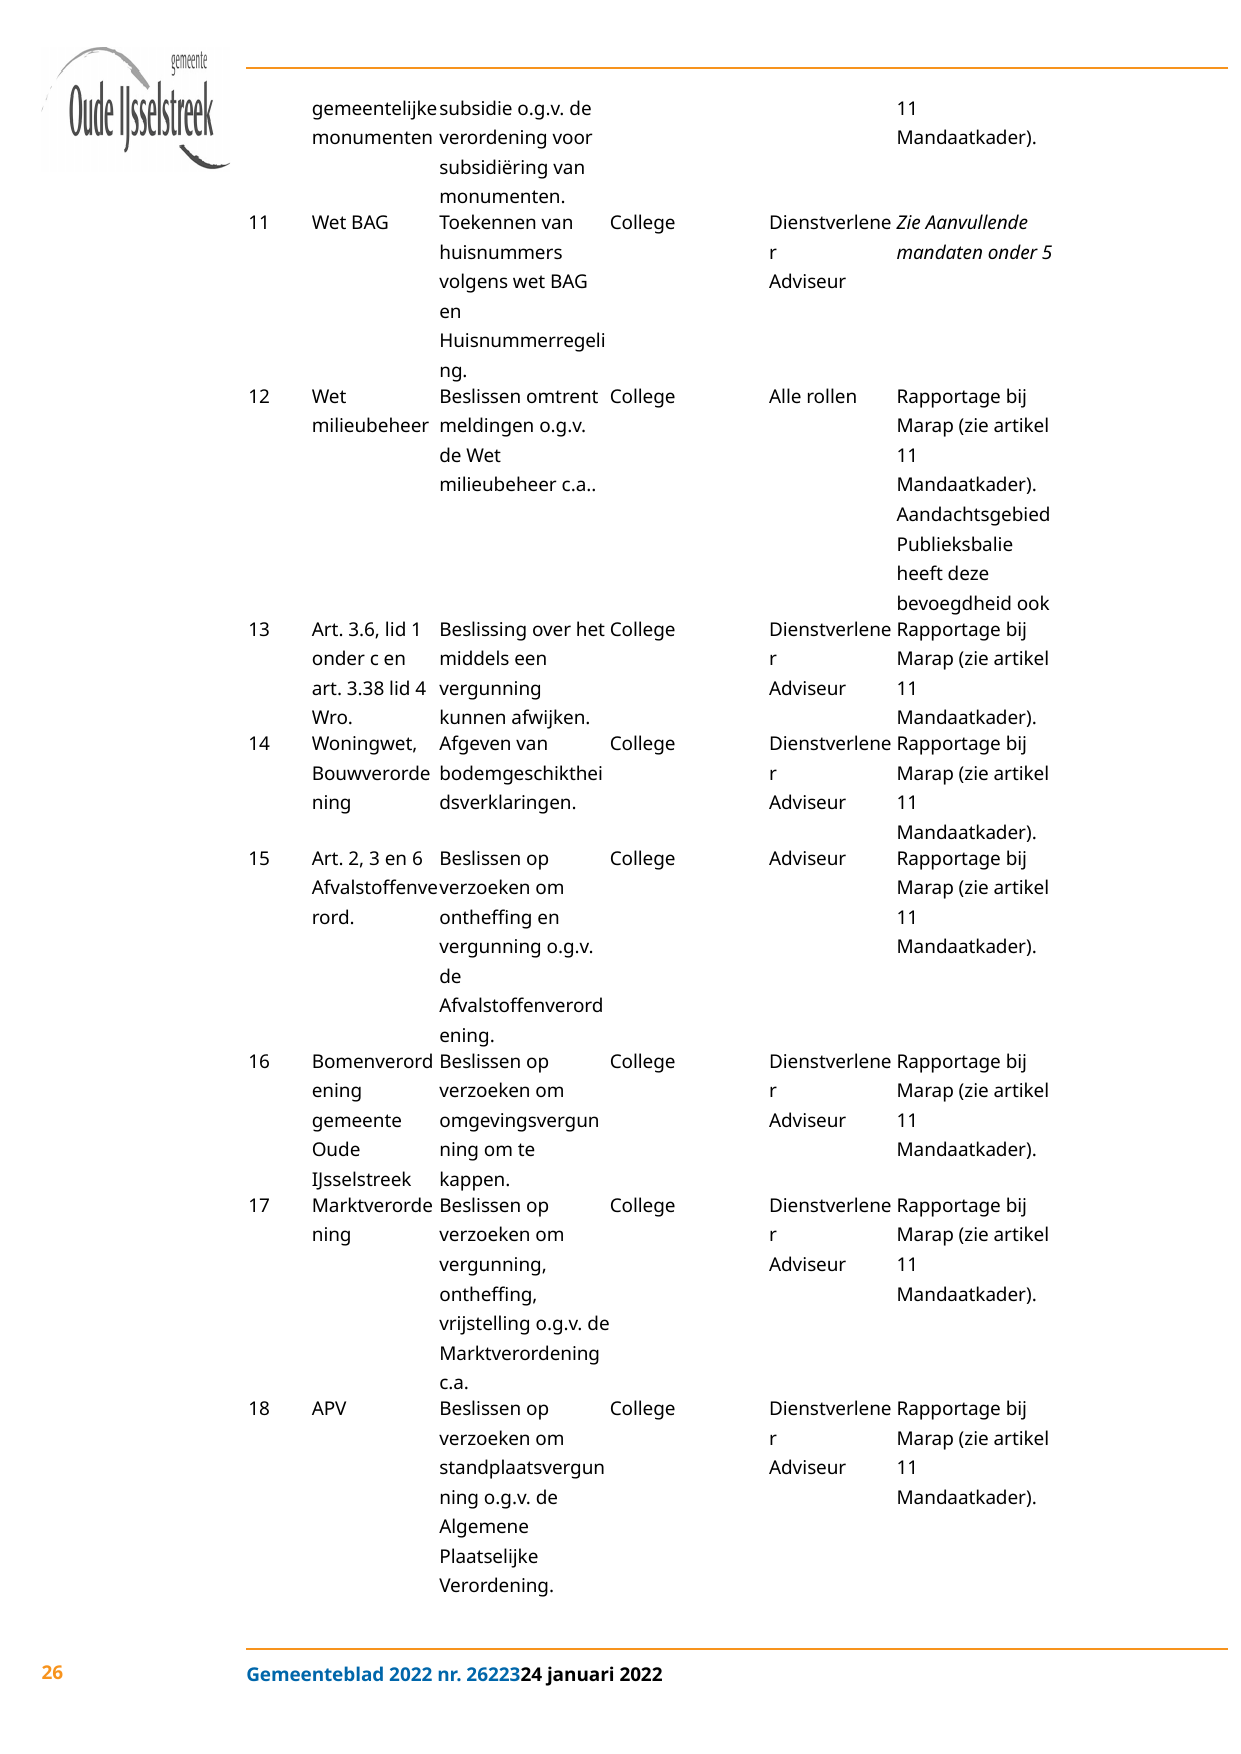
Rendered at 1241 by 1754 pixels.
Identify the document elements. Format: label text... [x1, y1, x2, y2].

table_cell APV [312, 1395, 439, 1598]
table_cell gemeentelijke monumenten [312, 95, 439, 209]
table_cell College [610, 845, 769, 1048]
table_cell Marktverordening [312, 1192, 439, 1395]
table_cell 11 Mandaatkader). [896, 95, 1056, 209]
table_cell Rapportage bij Marap (zie artikel 11 Mandaatkader). [896, 1048, 1056, 1192]
table_cell Rapportage bij Marap (zie artikel 11 Mandaatkader). [896, 1192, 1056, 1395]
table_cell [610, 95, 769, 209]
table_cell Rapportage bij Marap (zie artikel 11 Mandaatkader). Aandachtsgebied Publieksbalie heeft deze bevoegdheid ook [896, 383, 1056, 616]
table_cell Dienstverlener Adviseur [769, 1048, 896, 1192]
table_cell Toekennen van huisnummers volgens wet BAG en Huisnummerregeling. [439, 209, 609, 383]
table_cell 12 [248, 383, 312, 616]
table_cell College [610, 1048, 769, 1192]
table_cell Rapportage bij Marap (zie artikel 11 Mandaatkader). [896, 730, 1056, 845]
table_cell Dienstverlener Adviseur [769, 209, 896, 383]
picture [41, 47, 231, 172]
table_cell subsidie o.g.v. de verordening voor subsidiëring van monumenten. [439, 95, 609, 209]
table_cell Alle rollen [769, 383, 896, 616]
table_cell Wet BAG [312, 209, 439, 383]
table_cell Beslissen op verzoeken om ontheffing en vergunning o.g.v. de Afvalstoffenverordening. [439, 845, 609, 1048]
table_cell College [610, 209, 769, 383]
table_cell Art. 3.6, lid 1 onder c en art. 3.38 lid 4 Wro. [312, 616, 439, 730]
table_cell College [610, 730, 769, 845]
table_cell Beslissen op verzoeken om vergunning, ontheffing, vrijstelling o.g.v. de Marktverordening c.a. [439, 1192, 609, 1395]
table_cell Rapportage bij Marap (zie artikel 11 Mandaatkader). [896, 845, 1056, 1048]
table_cell [248, 95, 312, 209]
table_cell Dienstverlener Adviseur [769, 616, 896, 730]
table_cell Bomenverordening gemeente Oude IJsselstreek [312, 1048, 439, 1192]
table_cell Dienstverlener Adviseur [769, 1192, 896, 1395]
table_cell Dienstverlener Adviseur [769, 1395, 896, 1598]
table_cell 17 [248, 1192, 312, 1395]
table_cell Beslissen omtrent meldingen o.g.v. de Wet milieubeheer c.a.. [439, 383, 609, 616]
table_cell Woningwet, Bouwverordening [312, 730, 439, 845]
table_cell 11 [248, 209, 312, 383]
table_cell College [610, 383, 769, 616]
table_cell Dienstverlener Adviseur [769, 730, 896, 845]
table_cell 13 [248, 616, 312, 730]
table_cell Zie Aanvullende mandaten onder 5 [896, 209, 1056, 383]
table_cell Beslissen op verzoeken om omgevingsvergunning om te kappen. [439, 1048, 609, 1192]
table_cell [769, 95, 896, 209]
table_cell 18 [248, 1395, 312, 1598]
table_cell 15 [248, 845, 312, 1048]
table_cell Rapportage bij Marap (zie artikel 11 Mandaatkader). [896, 616, 1056, 730]
table_cell College [610, 1192, 769, 1395]
table_cell College [610, 616, 769, 730]
table_cell Art. 2, 3 en 6 Afvalstoffenverord. [312, 845, 439, 1048]
table_cell College [610, 1395, 769, 1598]
table_cell Wet milieubeheer [312, 383, 439, 616]
table_cell Beslissing over het middels een vergunning kunnen afwijken. [439, 616, 609, 730]
table_cell Afgeven van bodemgeschiktheidsverklaringen. [439, 730, 609, 845]
table_cell 14 [248, 730, 312, 845]
table_cell Adviseur [769, 845, 896, 1048]
table_cell Beslissen op verzoeken om standplaatsvergunning o.g.v. de Algemene Plaatselijke Verordening. [439, 1395, 609, 1598]
table_cell 16 [248, 1048, 312, 1192]
table_cell Rapportage bij Marap (zie artikel 11 Mandaatkader). [896, 1395, 1056, 1598]
